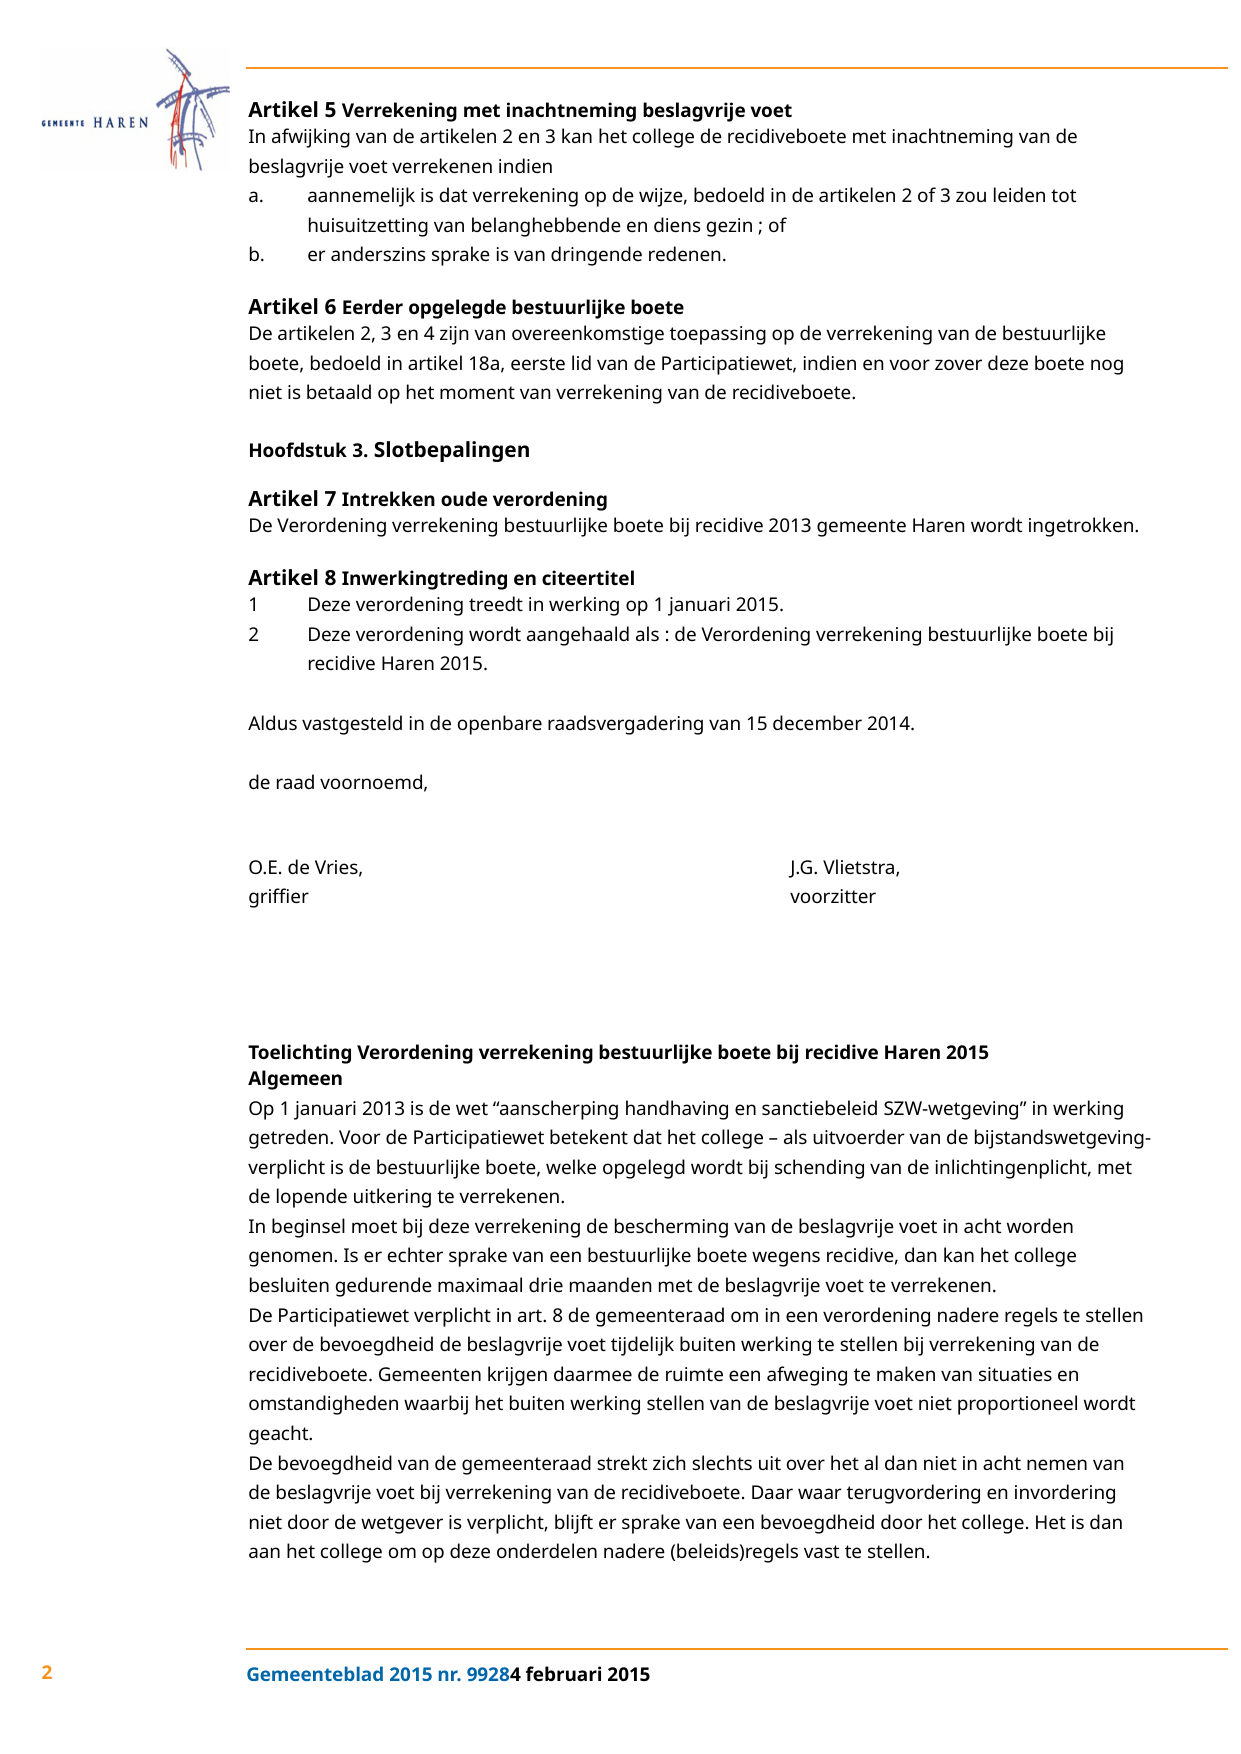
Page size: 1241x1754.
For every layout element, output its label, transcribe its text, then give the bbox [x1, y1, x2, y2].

list er anderszins sprake is van dringende redenen. [248, 242, 1152, 267]
text De Verordening verrekening bestuurlijke boete bij recidive 2013 gemeente Haren wordt ingetrokken. [248, 513, 1152, 538]
text Hoofdstuk 3. Slotbepalingen [248, 435, 1152, 463]
text De artikelen 2, 3 en 4 zijn van overeenkomstige toepassing op de verrekening van de bestuurlijke boete, bedoeld in artikel 18a, eerste lid van de Participatiewet, indien en voor zover deze boete nog niet is betaald op het moment van verrekening van de recidiveboete. [248, 320, 1152, 405]
table_header [609, 854, 790, 909]
text Algemeen [248, 1065, 1152, 1091]
text Artikel 7 Intrekken oude verordening [248, 484, 1152, 513]
text Artikel 8 Inwerkingtreding en citeertitel [248, 563, 1152, 591]
list Deze verordening treedt in werking op 1 januari 2015. [248, 591, 1152, 617]
text Artikel 5 Verrekening met inachtneming beslagvrije voet [248, 95, 1152, 123]
text Toelichting Verordening verrekening bestuurlijke boete bij recidive Haren 2015 [248, 1037, 1152, 1065]
text Aldus vastgesteld in de openbare raadsvergadering van 15 december 2014. [248, 710, 1152, 736]
text De bevoegdheid van de gemeenteraad strekt zich slechts uit over het al dan niet in acht nemen van de beslagvrije voet bij verrekening van de recidiveboete. Daar waar terugvordering en invordering niet door de wetgever is verplicht, blijft er sprake van een bevoegdheid door het college. Het is dan aan het college om op deze onderdelen nadere (beleids)regels vast te stellen. [248, 1450, 1152, 1564]
text De Participatiewet verplicht in art. 8 de gemeenteraad om in een verordening nadere regels te stellen over de bevoegdheid de beslagvrije voet tijdelijk buiten werking te stellen bij verrekening van de recidiveboete. Gemeenten krijgen daarmee de ruimte een afweging te maken van situaties en omstandigheden waarbij het buiten werking stellen van de beslagvrije voet niet proportioneel wordt geacht. [248, 1302, 1152, 1446]
list Deze verordening wordt aangehaald als : de Verordening verrekening bestuurlijke boete bij recidive Haren 2015. [248, 621, 1152, 676]
text de raad voornoemd, [248, 769, 1152, 795]
text Op 1 januari 2013 is de wet “aanscherping handhaving en sanctiebeleid SZW-wetgeving” in werking getreden. Voor de Participatiewet betekent dat het college – als uitvoerder van de bijstandswetgeving- verplicht is de bestuurlijke boete, welke opgelegd wordt bij schending van de inlichtingenplicht, met de lopende uitkering te verrekenen. [248, 1095, 1152, 1209]
text In beginsel moet bij deze verrekening de bescherming van de beslagvrije voet in acht worden genomen. Is er echter sprake van een bestuurlijke boete wegens recidive, dan kan het college besluiten gedurende maximaal drie maanden met de beslagvrije voet te verrekenen. [248, 1213, 1152, 1298]
table_header O.E. de Vries, griffier [248, 854, 609, 909]
picture [41, 47, 231, 172]
text Artikel 6 Eerder opgelegde bestuurlijke boete [248, 292, 1152, 320]
table_header J.G. Vlietstra, voorzitter [790, 854, 1152, 909]
text In afwijking van de artikelen 2 en 3 kan het college de recidiveboete met inachtneming van de beslagvrije voet verrekenen indien [248, 123, 1152, 178]
list aannemelijk is dat verrekening op de wijze, bedoeld in de artikelen 2 of 3 zou leiden tot huisuitzetting van belanghebbende en diens gezin ; of [248, 182, 1152, 238]
